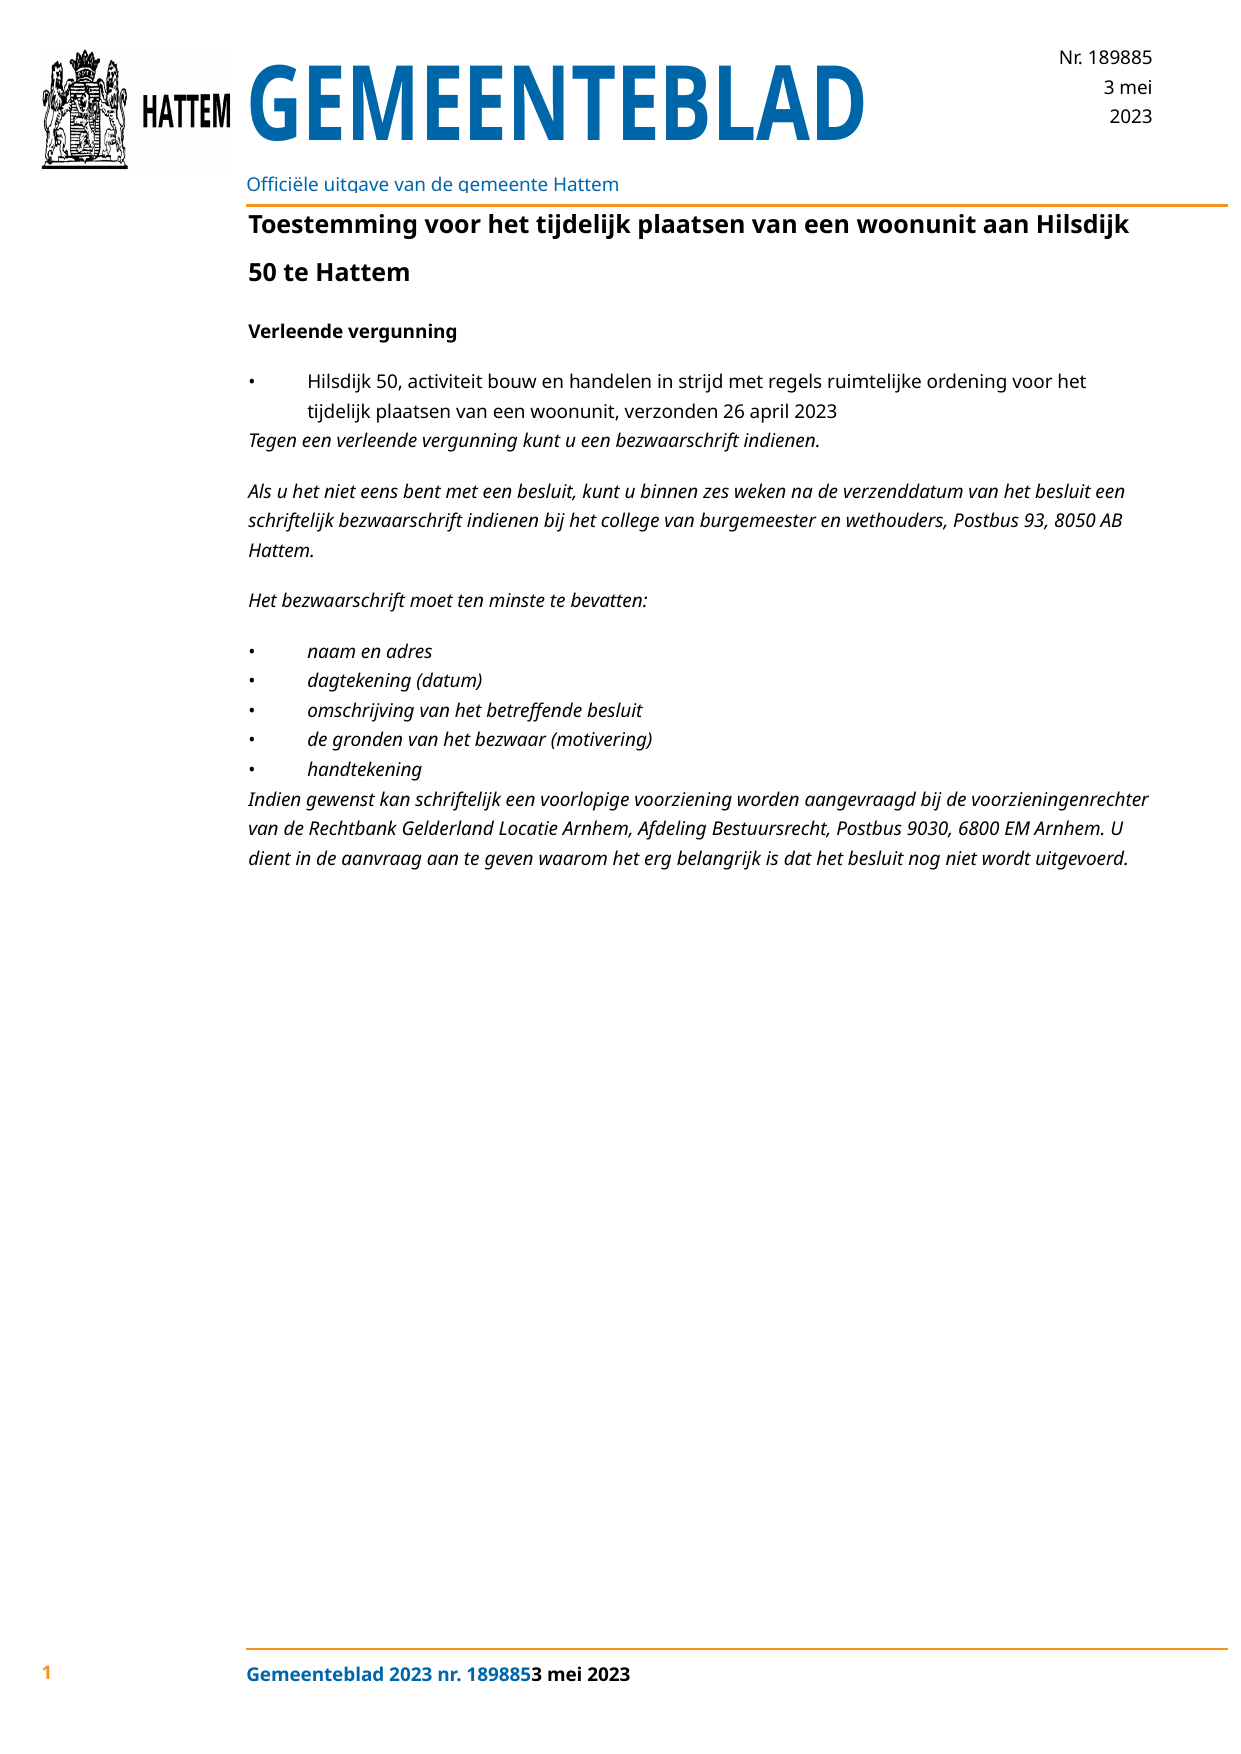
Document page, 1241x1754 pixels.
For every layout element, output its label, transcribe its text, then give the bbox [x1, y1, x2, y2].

text Tegen een verleende vergunning kunt u een bezwaarschrift indienen. [248, 427, 1152, 453]
text Als u het niet eens bent met een besluit, kunt u binnen zes weken na de verzenddatum van het besluit een schriftelijk bezwaarschrift indienen bij het college van burgemeester en wethouders, Postbus 93, 8050 AB Hattem. [248, 478, 1152, 563]
text Het bezwaarschrift moet ten minste te bevatten: [248, 587, 1152, 613]
list handtekening [248, 756, 1152, 782]
text Indien gewenst kan schriftelijk een voorlopige voorziening worden aangevraagd bij de voorzieningenrechter van de Rechtbank Gelderland Locatie Arnhem, Afdeling Bestuursrecht, Postbus 9030, 6800 EM Arnhem. U dient in de aanvraag aan te geven waarom het erg belangrijk is dat het besluit nog niet wordt uitgevoerd. [248, 786, 1152, 871]
list Hilsdijk 50, activiteit bouw en handelen in strijd met regels ruimtelijke ordening voor het tijdelijk plaatsen van een woonunit, verzonden 26 april 2023 [248, 368, 1152, 424]
list de gronden van het bezwaar (motivering) [248, 727, 1152, 752]
text Verleende vergunning [248, 318, 1152, 344]
list omschrijving van het betreffende besluit [248, 697, 1152, 723]
text Toestemming voor het tijdelijk plaatsen van een woonunit aan Hilsdijk 50 te Hattem [248, 207, 1152, 288]
list dagtekening (datum) [248, 667, 1152, 693]
list naam en adres [248, 638, 1152, 664]
picture [41, 47, 231, 172]
